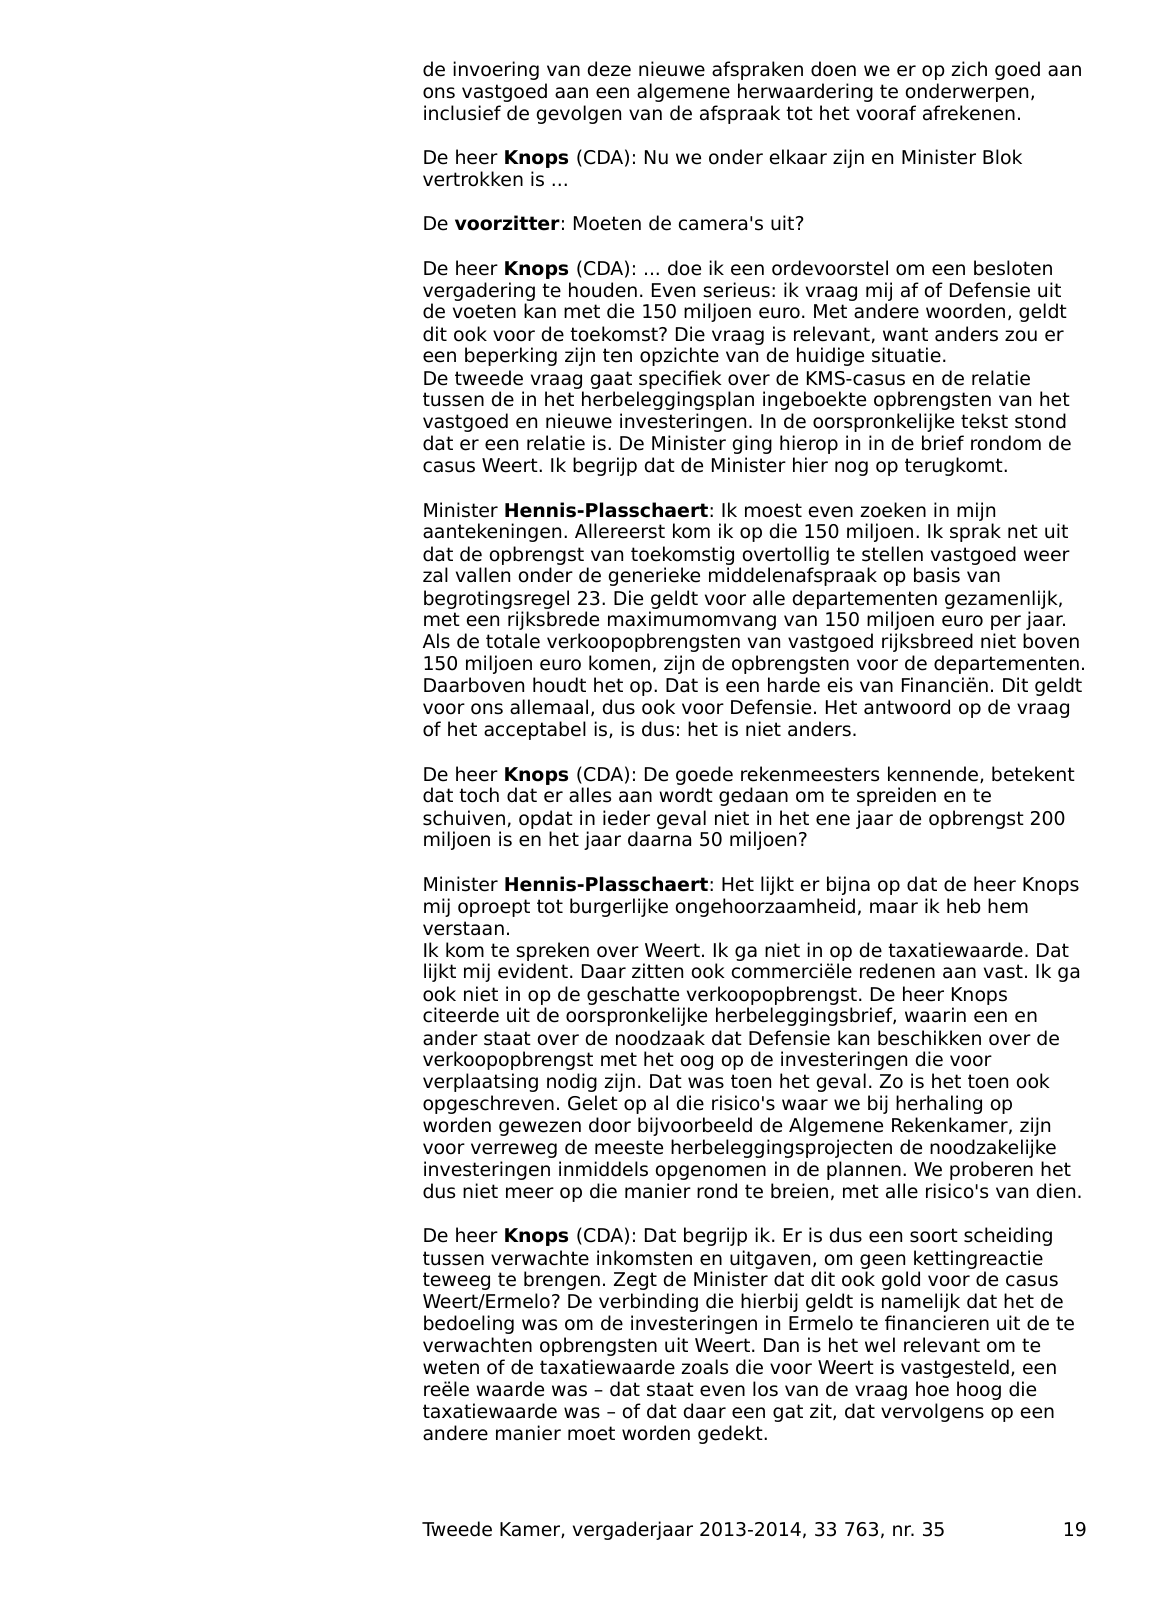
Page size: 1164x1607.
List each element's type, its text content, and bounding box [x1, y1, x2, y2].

text Ik kom te spreken over Weert. Ik ga niet in op de taxatiewaarde. Dat lijkt mij evident. Daar zitten ook commerciële redenen aan vast. Ik ga ook niet in op de geschatte verkoopopbrengst. De heer Knops citeerde uit de oorspronkelijke herbeleggingsbrief, waarin een en ander staat over de noodzaak dat Defensie kan beschikken over de verkoopopbrengst met het oog op de investeringen die voor verplaatsing nodig zijn. Dat was toen het geval. Zo is het toen ook opgeschreven. Gelet op al die risico's waar we bij herhaling op worden gewezen door bijvoorbeeld de Algemene Rekenkamer, zijn voor verreweg de meeste herbeleggingsprojecten de noodzakelijke investeringen inmiddels opgenomen in de plannen. We proberen het dus niet meer op die manier rond te breien, met alle risico's van dien. [422, 939, 1087, 1203]
text De heer Knops (CDA): Dat begrijp ik. Er is dus een soort scheiding tussen verwachte inkomsten en uitgaven, om geen kettingreactie teweeg te brengen. Zegt de Minister dat dit ook gold voor de casus Weert/Ermelo? De verbinding die hierbij geldt is namelijk dat het de bedoeling was om de investeringen in Ermelo te financieren uit de te verwachten opbrengsten uit Weert. Dan is het wel relevant om te weten of de taxatiewaarde zoals die voor Weert is vastgesteld, een reële waarde was – dat staat even los van de vraag hoe hoog die taxatiewaarde was – of dat daar een gat zit, dat vervolgens op een andere manier moet worden gedekt. [422, 1225, 1087, 1445]
text Minister Hennis-Plasschaert: Ik moest even zoeken in mijn aantekeningen. Allereerst kom ik op die 150 miljoen. Ik sprak net uit dat de opbrengst van toekomstig overtollig te stellen vastgoed weer zal vallen onder de generieke middelenafspraak op basis van begrotingsregel 23. Die geldt voor alle departementen gezamenlijk, met een rijksbrede maximumomvang van 150 miljoen euro per jaar. Als de totale verkoopopbrengsten van vastgoed rijksbreed niet boven 150 miljoen euro komen, zijn de opbrengsten voor de departementen. Daarboven houdt het op. Dat is een harde eis van Financiën. Dit geldt voor ons allemaal, dus ook voor Defensie. Het antwoord op de vraag of het acceptabel is, is dus: het is niet anders. [422, 499, 1087, 741]
text De heer Knops (CDA): De goede rekenmeesters kennende, betekent dat toch dat er alles aan wordt gedaan om te spreiden en te schuiven, opdat in ieder geval niet in het ene jaar de opbrengst 200 miljoen is en het jaar daarna 50 miljoen? [422, 763, 1087, 851]
text de invoering van deze nieuwe afspraken doen we er op zich goed aan ons vastgoed aan een algemene herwaardering te onderwerpen, inclusief de gevolgen van de afspraak tot het vooraf afrekenen. [422, 59, 1087, 125]
text Minister Hennis-Plasschaert: Het lijkt er bijna op dat de heer Knops mij oproept tot burgerlijke ongehoorzaamheid, maar ik heb hem verstaan. [422, 873, 1087, 939]
text De heer Knops (CDA): ... doe ik een ordevoorstel om een besloten vergadering te houden. Even serieus: ik vraag mij af of Defensie uit de voeten kan met die 150 miljoen euro. Met andere woorden, geldt dit ook voor de toekomst? Die vraag is relevant, want anders zou er een beperking zijn ten opzichte van de huidige situatie. [422, 257, 1087, 367]
text De tweede vraag gaat specifiek over de KMS-casus en de relatie tussen de in het herbeleggingsplan ingeboekte opbrengsten van het vastgoed en nieuwe investeringen. In de oorspronkelijke tekst stond dat er een relatie is. De Minister ging hierop in in de brief rondom de casus Weert. Ik begrijp dat de Minister hier nog op terugkomt. [422, 367, 1087, 477]
text De heer Knops (CDA): Nu we onder elkaar zijn en Minister Blok vertrokken is ... [422, 147, 1087, 191]
text De voorzitter: Moeten de camera's uit? [422, 213, 1087, 235]
